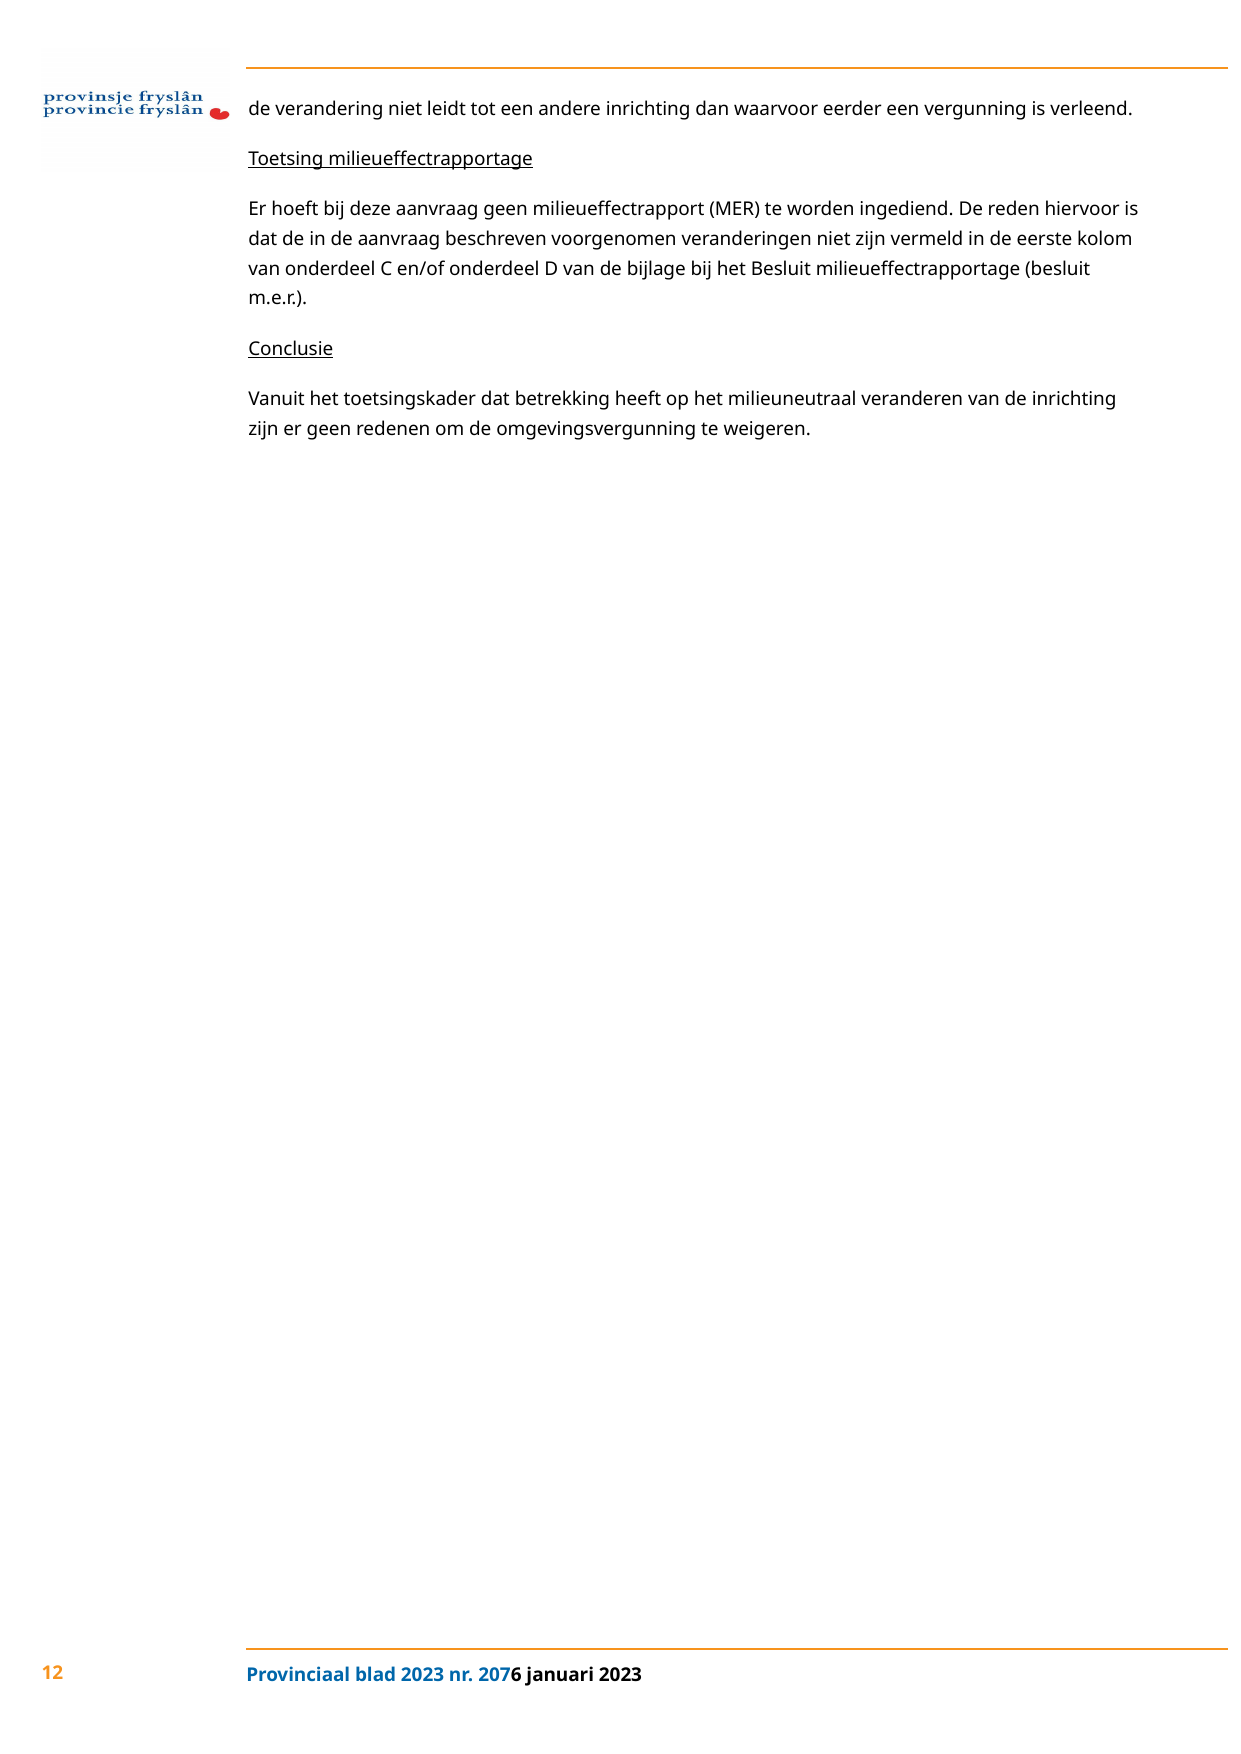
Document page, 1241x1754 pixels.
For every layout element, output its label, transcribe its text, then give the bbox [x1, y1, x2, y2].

text de verandering niet leidt tot een andere inrichting dan waarvoor eerder een vergunning is verleend. [248, 95, 1152, 121]
text Toetsing milieueffectrapportage [248, 145, 1152, 171]
text Vanuit het toetsingskader dat betrekking heeft op het milieuneutraal veranderen van de inrichting zijn er geen redenen om de omgevingsvergunning te weigeren. [248, 385, 1152, 441]
picture [41, 47, 231, 172]
text Conclusie [248, 335, 1152, 361]
text Er hoeft bij deze aanvraag geen milieueffectrapport (MER) te worden ingediend. De reden hiervoor is dat de in de aanvraag beschreven voorgenomen veranderingen niet zijn vermeld in de eerste kolom van onderdeel C en/of onderdeel D van de bijlage bij het Besluit milieueffectrapportage (besluit m.e.r.). [248, 196, 1152, 310]
